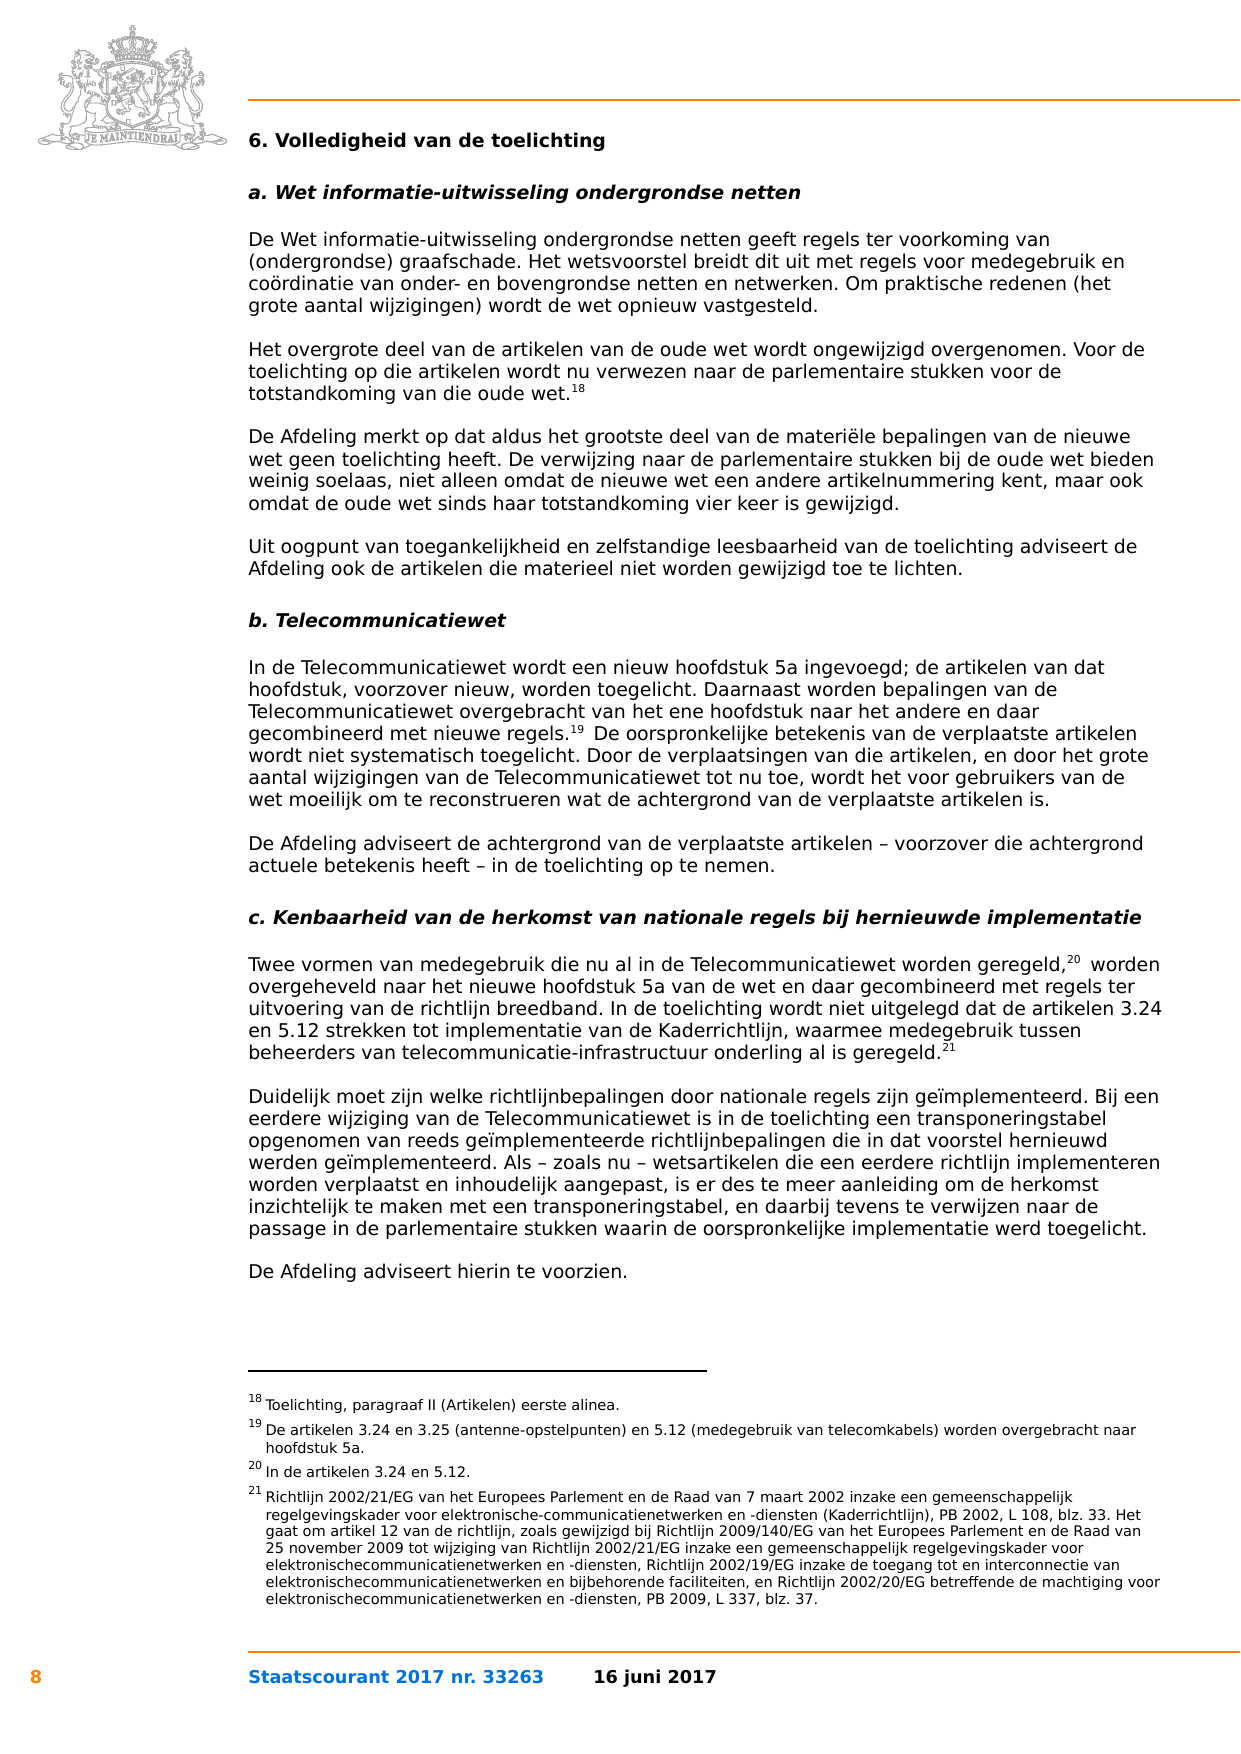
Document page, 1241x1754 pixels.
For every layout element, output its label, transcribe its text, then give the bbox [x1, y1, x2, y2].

text Twee vormen van medegebruik die nu al in de Telecommunicatiewet worden geregeld, worden overgeheveld naar het nieuwe hoofdstuk 5a van de wet en daar gecombineerd met regels ter uitvoering van de richtlijn breedband. In de toelichting wordt niet uitgelegd dat de artikelen 3.24 en 5.12 strekken tot implementatie van de Kaderrichtlijn, waarmee medegebruik tussen beheerders van telecommunicatie-infrastructuur onderling al is geregeld. [248, 954, 1163, 1064]
text De Wet informatie-uitwisseling ondergrondse netten geeft regels ter voorkoming van (ondergrondse) graafschade. Het wetsvoorstel breidt dit uit met regels voor medegebruik en coördinatie van onder- en bovengrondse netten en netwerken. Om praktische redenen (het grote aantal wijzigingen) wordt de wet opnieuw vastgesteld. [248, 229, 1163, 317]
text Uit oogpunt van toegankelijkheid en zelfstandige leesbaarheid van de toelichting adviseert de Afdeling ook de artikelen die materieel niet worden gewijzigd toe te lichten. [248, 536, 1163, 580]
picture [38, 25, 227, 150]
text De Afdeling adviseert hierin te voorzien. [248, 1261, 1163, 1283]
text Het overgrote deel van de artikelen van de oude wet wordt ongewijzigd overgenomen. Voor de toelichting op die artikelen wordt nu verwezen naar de parlementaire stukken voor de totstandkoming van die oude wet. [248, 339, 1163, 404]
text In de Telecommunicatiewet wordt een nieuw hoofdstuk 5a ingevoegd; de artikelen van dat hoofdstuk, voorzover nieuw, worden toegelicht. Daarnaast worden bepalingen van de Telecommunicatiewet overgebracht van het ene hoofdstuk naar het andere en daar gecombineerd met nieuwe regels. De oorspronkelijke betekenis van de verplaatste artikelen wordt niet systematisch toegelicht. Door de verplaatsingen van die artikelen, en door het grote aantal wijzigingen van de Telecommunicatiewet tot nu toe, wordt het voor gebruikers van de wet moeilijk om te reconstrueren wat de achtergrond van de verplaatste artikelen is. [248, 657, 1163, 811]
text Duidelijk moet zijn welke richtlijnbepalingen door nationale regels zijn geïmplementeerd. Bij een eerdere wijziging van de Telecommunicatiewet is in de toelichting een transponeringstabel opgenomen van reeds geïmplementeerde richtlijnbepalingen die in dat voorstel hernieuwd werden geïmplementeerd. Als – zoals nu – wetsartikelen die een eerdere richtlijn implementeren worden verplaatst en inhoudelijk aangepast, is er des te meer aanleiding om de herkomst inzichtelijk te maken met een transponeringstabel, en daarbij tevens te verwijzen naar de passage in de parlementaire stukken waarin de oorspronkelijke implementatie werd toegelicht. [248, 1086, 1163, 1239]
subtitle a. Wet informatie-uitwisseling ondergrondse netten [248, 182, 1163, 204]
text De artikelen 3.24 en 3.25 (antenne-opstelpunten) en 5.12 (medegebruik van telecomkabels) worden overgebracht naar hoofdstuk 5a. [248, 1418, 1163, 1457]
text De Afdeling merkt op dat aldus het grootste deel van de materiële bepalingen van de nieuwe wet geen toelichting heeft. De verwijzing naar de parlementaire stukken bij de oude wet bieden weinig soelaas, niet alleen omdat de nieuwe wet een andere artikelnummering kent, maar ook omdat de oude wet sinds haar totstandkoming vier keer is gewijzigd. [248, 426, 1163, 514]
text De Afdeling adviseert de achtergrond van de verplaatste artikelen – voorzover die achtergrond actuele betekenis heeft – in de toelichting op te nemen. [248, 833, 1163, 877]
subtitle b. Telecommunicatiewet [248, 610, 1163, 632]
text Toelichting, paragraaf II (Artikelen) eerste alinea. [248, 1393, 1163, 1415]
text Richtlijn 2002/21/EG van het Europees Parlement en de Raad van 7 maart 2002 inzake een gemeenschappelijk regelgevingskader voor elektronische-communicatienetwerken en -diensten (Kaderrichtlijn), PB 2002, L 108, blz. 33. Het gaat om artikel 12 van de richtlijn, zoals gewijzigd bij Richtlijn 2009/140/EG van het Europees Parlement en de Raad van 25 november 2009 tot wijziging van Richtlijn 2002/21/EG inzake een gemeenschappelijk regelgevingskader voor elektronischecommunicatienetwerken en -diensten, Richtlijn 2002/19/EG inzake de toegang tot en interconnectie van elektronischecommunicatienetwerken en bijbehorende faciliteiten, en Richtlijn 2002/20/EG betreffende de machtiging voor elektronischecommunicatienetwerken en -diensten, PB 2009, L 337, blz. 37. [248, 1484, 1163, 1608]
text In de artikelen 3.24 en 5.12. [248, 1459, 1163, 1482]
subtitle c. Kenbaarheid van de herkomst van nationale regels bij hernieuwde implementatie [248, 907, 1163, 929]
subtitle 6. Volledigheid van de toelichting [248, 130, 1163, 152]
